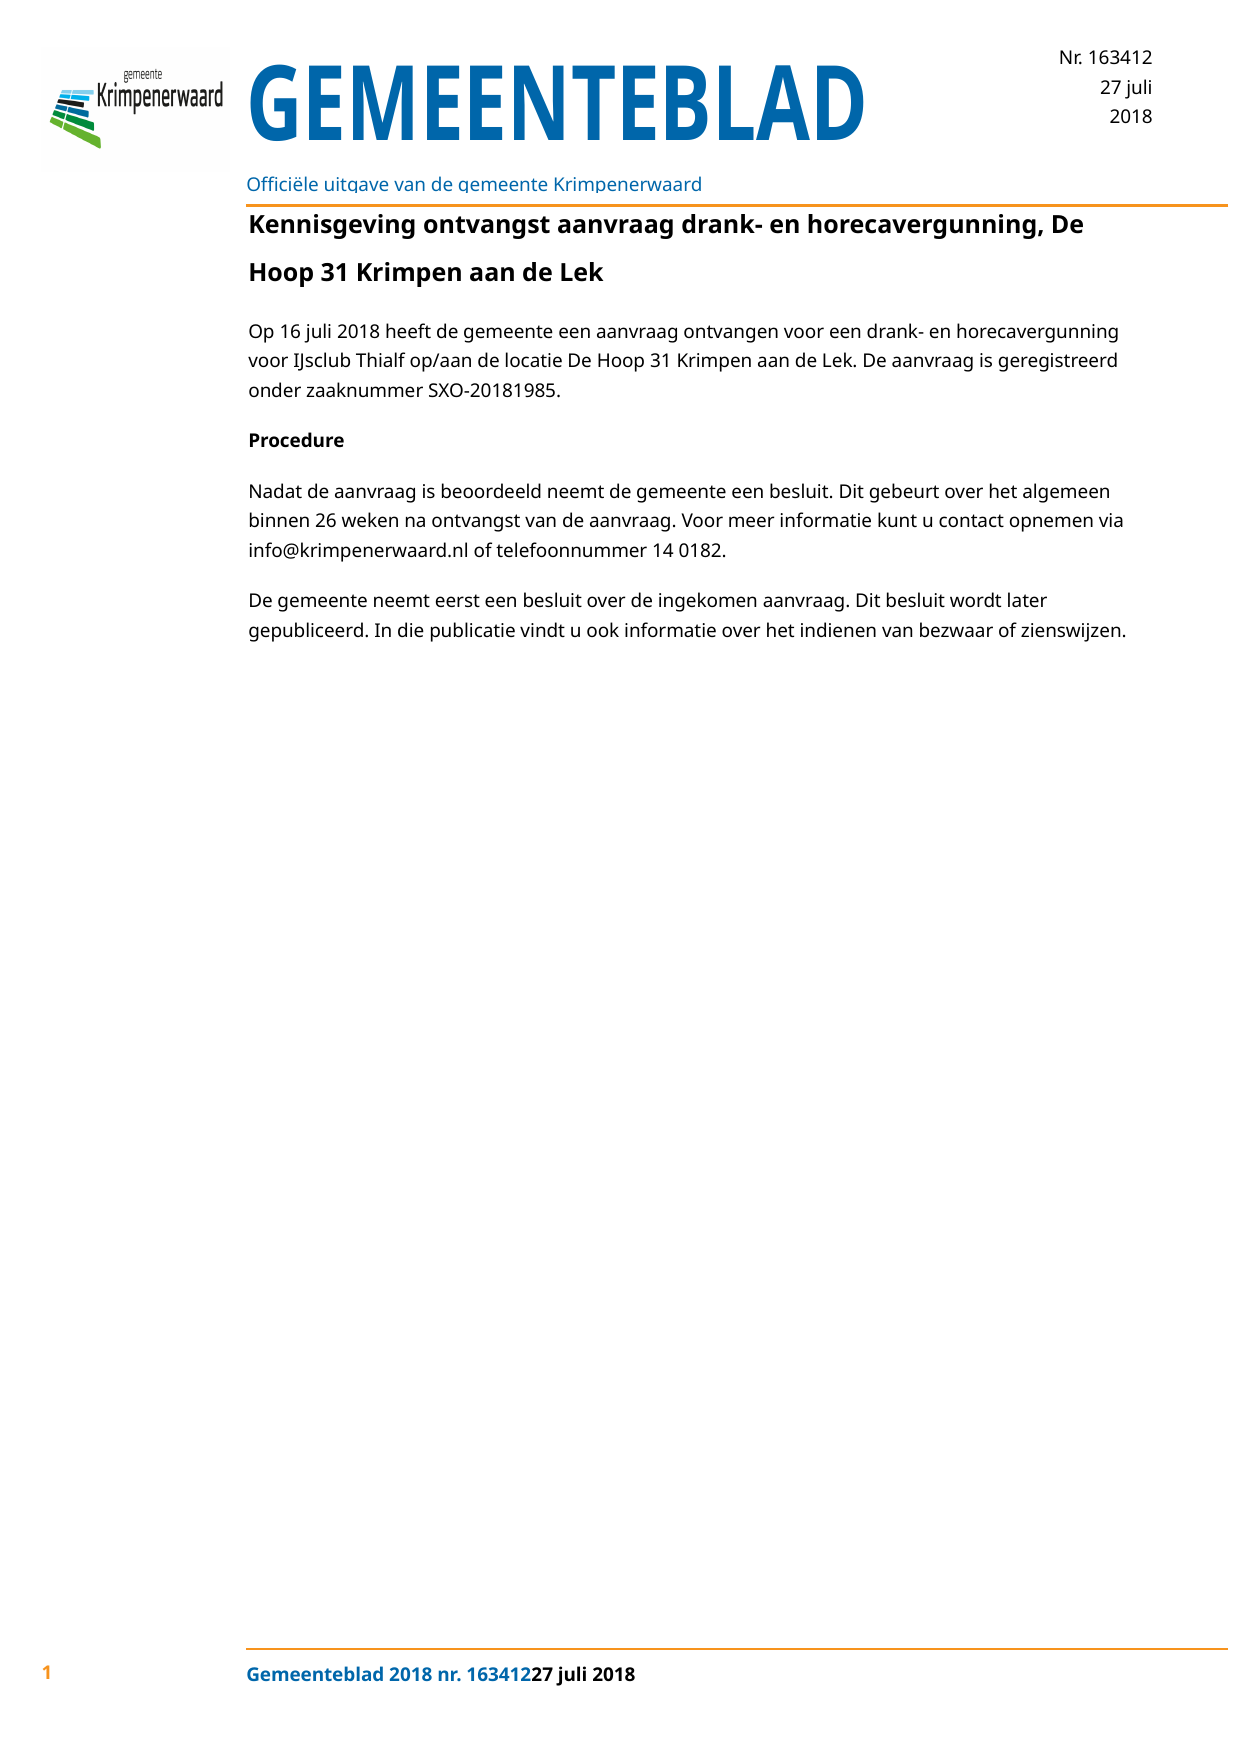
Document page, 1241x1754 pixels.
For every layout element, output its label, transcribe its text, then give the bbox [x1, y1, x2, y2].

text Procedure [248, 427, 1152, 453]
picture [41, 47, 231, 172]
text Nadat de aanvraag is beoordeeld neemt de gemeente een besluit. Dit gebeurt over het algemeen binnen 26 weken na ontvangst van de aanvraag. Voor meer informatie kunt u contact opnemen via info@krimpenerwaard.nl of telefoonnummer 14 0182. [248, 478, 1152, 563]
text De gemeente neemt eerst een besluit over de ingekomen aanvraag. Dit besluit wordt later gepubliceerd. In die publicatie vindt u ook informatie over het indienen van bezwaar of zienswijzen. [248, 587, 1152, 643]
text Op 16 juli 2018 heeft de gemeente een aanvraag ontvangen voor een drank- en horecavergunning voor IJsclub Thialf op/aan de locatie De Hoop 31 Krimpen aan de Lek. De aanvraag is geregistreerd onder zaaknummer SXO-20181985. [248, 318, 1152, 403]
text Kennisgeving ontvangst aanvraag drank- en horecavergunning, De Hoop 31 Krimpen aan de Lek [248, 207, 1152, 288]
